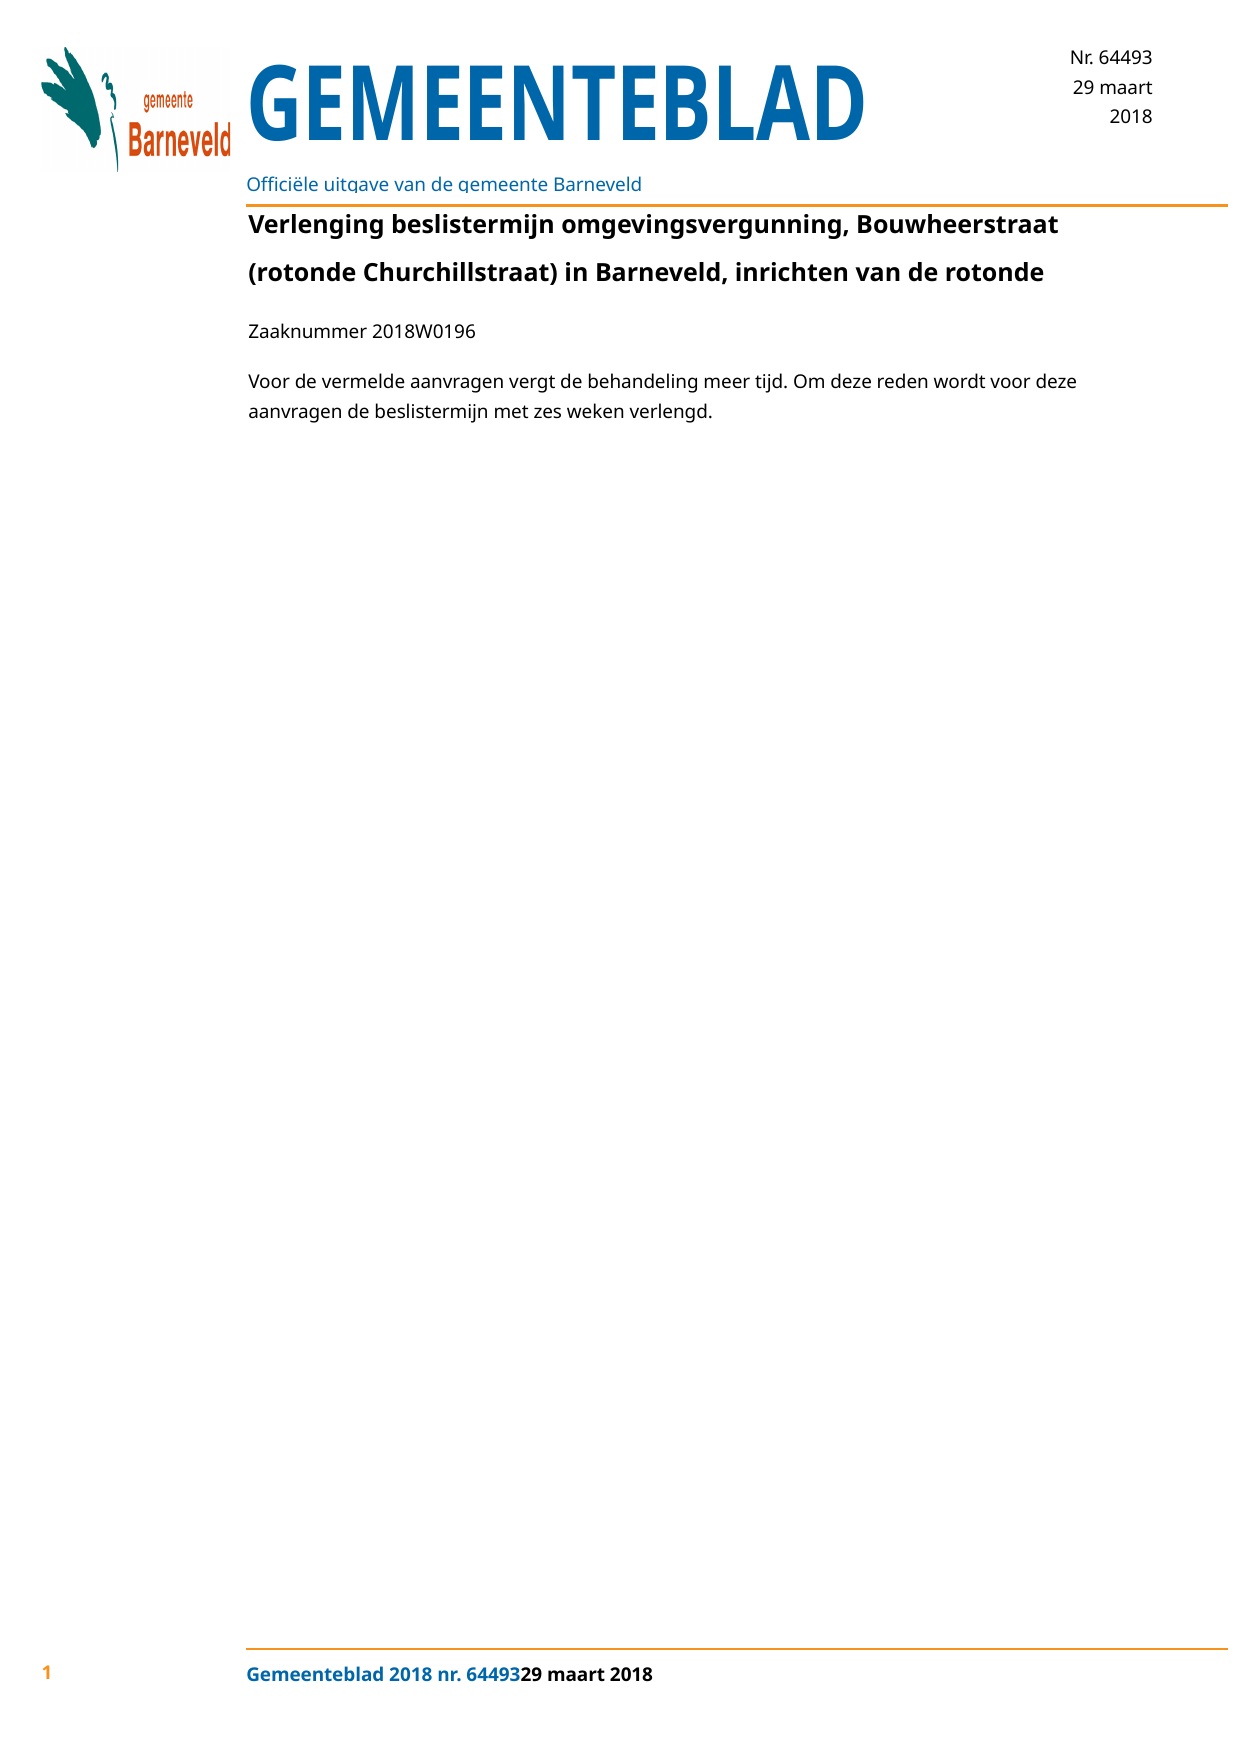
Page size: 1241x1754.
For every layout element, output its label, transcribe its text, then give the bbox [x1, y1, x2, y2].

text Voor de vermelde aanvragen vergt de behandeling meer tijd. Om deze reden wordt voor deze aanvragen de beslistermijn met zes weken verlengd. [248, 368, 1152, 424]
text Zaaknummer 2018W0196 [248, 318, 1152, 344]
text Verlenging beslistermijn omgevingsvergunning, Bouwheerstraat (rotonde Churchillstraat) in Barneveld, inrichten van de rotonde [248, 207, 1152, 288]
picture [41, 47, 231, 172]
